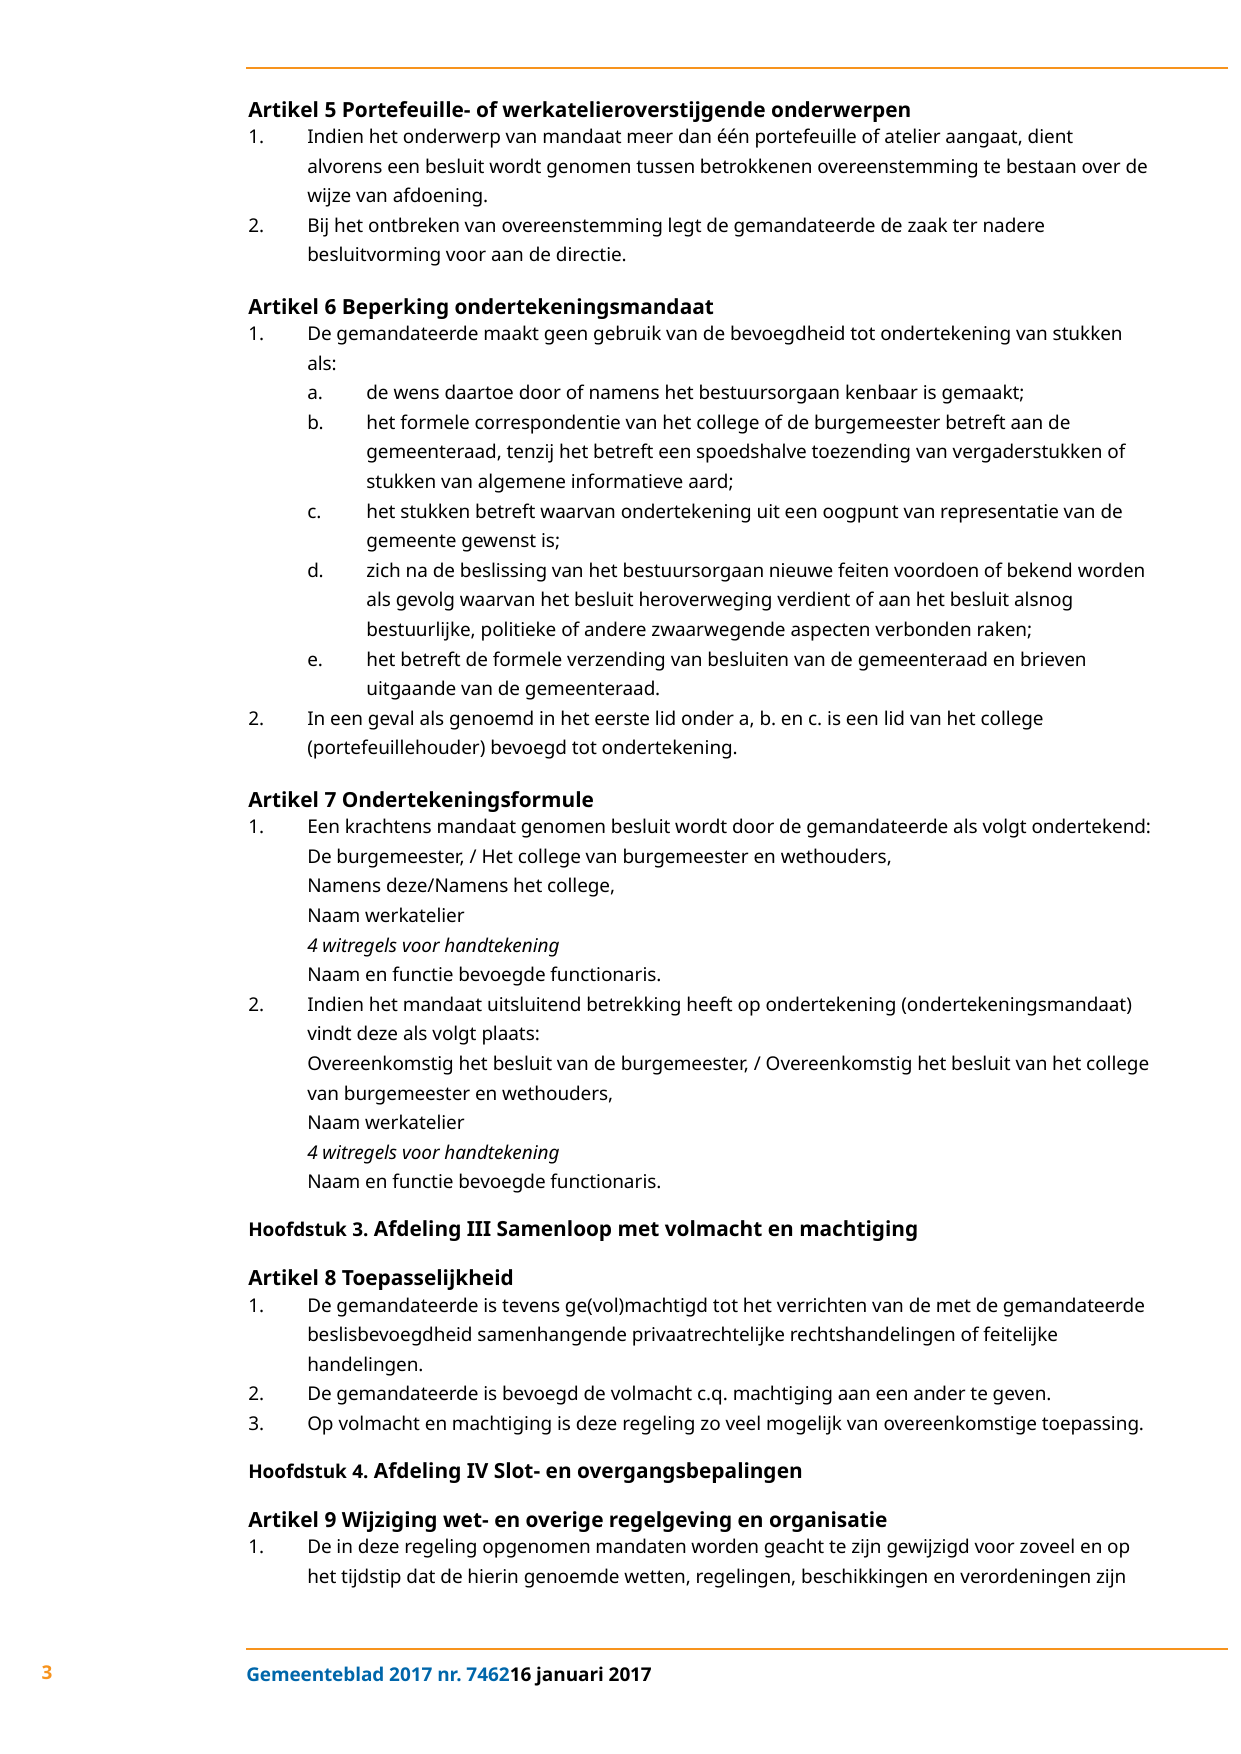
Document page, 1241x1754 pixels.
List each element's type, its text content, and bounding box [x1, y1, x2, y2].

list Naam en functie bevoegde functionaris. [248, 1168, 1152, 1194]
list De burgemeester, / Het college van burgemeester en wethouders, [248, 843, 1152, 869]
list het formele correspondentie van het college of de burgemeester betreft aan de gemeenteraad, tenzij het betreft een spoedshalve toezending van vergaderstukken of stukken van algemene informatieve aard; [307, 409, 1152, 494]
text Artikel 7 Ondertekeningsformule [248, 785, 1152, 813]
list zich na de beslissing van het bestuursorgaan nieuwe feiten voordoen of bekend worden als gevolg waarvan het besluit heroverweging verdient of aan het besluit alsnog bestuurlijke, politieke of andere zwaarwegende aspecten verbonden raken; [307, 557, 1152, 642]
list 4 witregels voor handtekening [248, 932, 1152, 957]
list De in deze regeling opgenomen mandaten worden geacht te zijn gewijzigd voor zoveel en op het tijdstip dat de hierin genoemde wetten, regelingen, beschikkingen en verordeningen zijn [248, 1533, 1152, 1589]
list Namens deze/Namens het college, [248, 873, 1152, 898]
picture [41, 47, 231, 172]
list Naam werkatelier [248, 902, 1152, 928]
list het betreft de formele verzending van besluiten van de gemeenteraad en brieven uitgaande van de gemeenteraad. [307, 646, 1152, 701]
text Hoofdstuk 4. Afdeling IV Slot- en overgangsbepalingen [248, 1456, 1152, 1484]
list de wens daartoe door of namens het bestuursorgaan kenbaar is gemaakt; [307, 379, 1152, 405]
list De gemandateerde is tevens ge(vol)machtigd tot het verrichten van de met de gemandateerde beslisbevoegdheid samenhangende privaatrechtelijke rechtshandelingen of feitelijke handelingen. [248, 1292, 1152, 1377]
list Naam werkatelier [248, 1109, 1152, 1135]
list Op volmacht en machtiging is deze regeling zo veel mogelijk van overeenkomstige toepassing. [248, 1410, 1152, 1436]
text Artikel 9 Wijziging wet- en overige regelgeving en organisatie [248, 1505, 1152, 1533]
list Naam en functie bevoegde functionaris. [248, 961, 1152, 987]
text Artikel 6 Beperking ondertekeningsmandaat [248, 292, 1152, 320]
list Bij het ontbreken van overeenstemming legt de gemandateerde de zaak ter nadere besluitvorming voor aan de directie. [248, 212, 1152, 267]
text Artikel 8 Toepasselijkheid [248, 1263, 1152, 1292]
list Indien het mandaat uitsluitend betrekking heeft op ondertekening (ondertekeningsmandaat) vindt deze als volgt plaats: [248, 991, 1152, 1046]
list Een krachtens mandaat genomen besluit wordt door de gemandateerde als volgt ondertekend: [248, 813, 1152, 839]
list 4 witregels voor handtekening [248, 1139, 1152, 1164]
list De gemandateerde maakt geen gebruik van de bevoegdheid tot ondertekening van stukken als: [248, 320, 1152, 376]
list het stukken betreft waarvan ondertekening uit een oogpunt van representatie van de gemeente gewenst is; [307, 498, 1152, 553]
text Hoofdstuk 3. Afdeling III Samenloop met volmacht en machtiging [248, 1214, 1152, 1242]
text Artikel 5 Portefeuille- of werkatelieroverstijgende onderwerpen [248, 95, 1152, 123]
list In een geval als genoemd in het eerste lid onder a, b. en c. is een lid van het college (portefeuillehouder) bevoegd tot ondertekening. [248, 705, 1152, 760]
list Indien het onderwerp van mandaat meer dan één portefeuille of atelier aangaat, dient alvorens een besluit wordt genomen tussen betrokkenen overeenstemming te bestaan over de wijze van afdoening. [248, 123, 1152, 208]
list Overeenkomstig het besluit van de burgemeester, / Overeenkomstig het besluit van het college van burgemeester en wethouders, [248, 1050, 1152, 1105]
list De gemandateerde is bevoegd de volmacht c.q. machtiging aan een ander te geven. [248, 1381, 1152, 1406]
